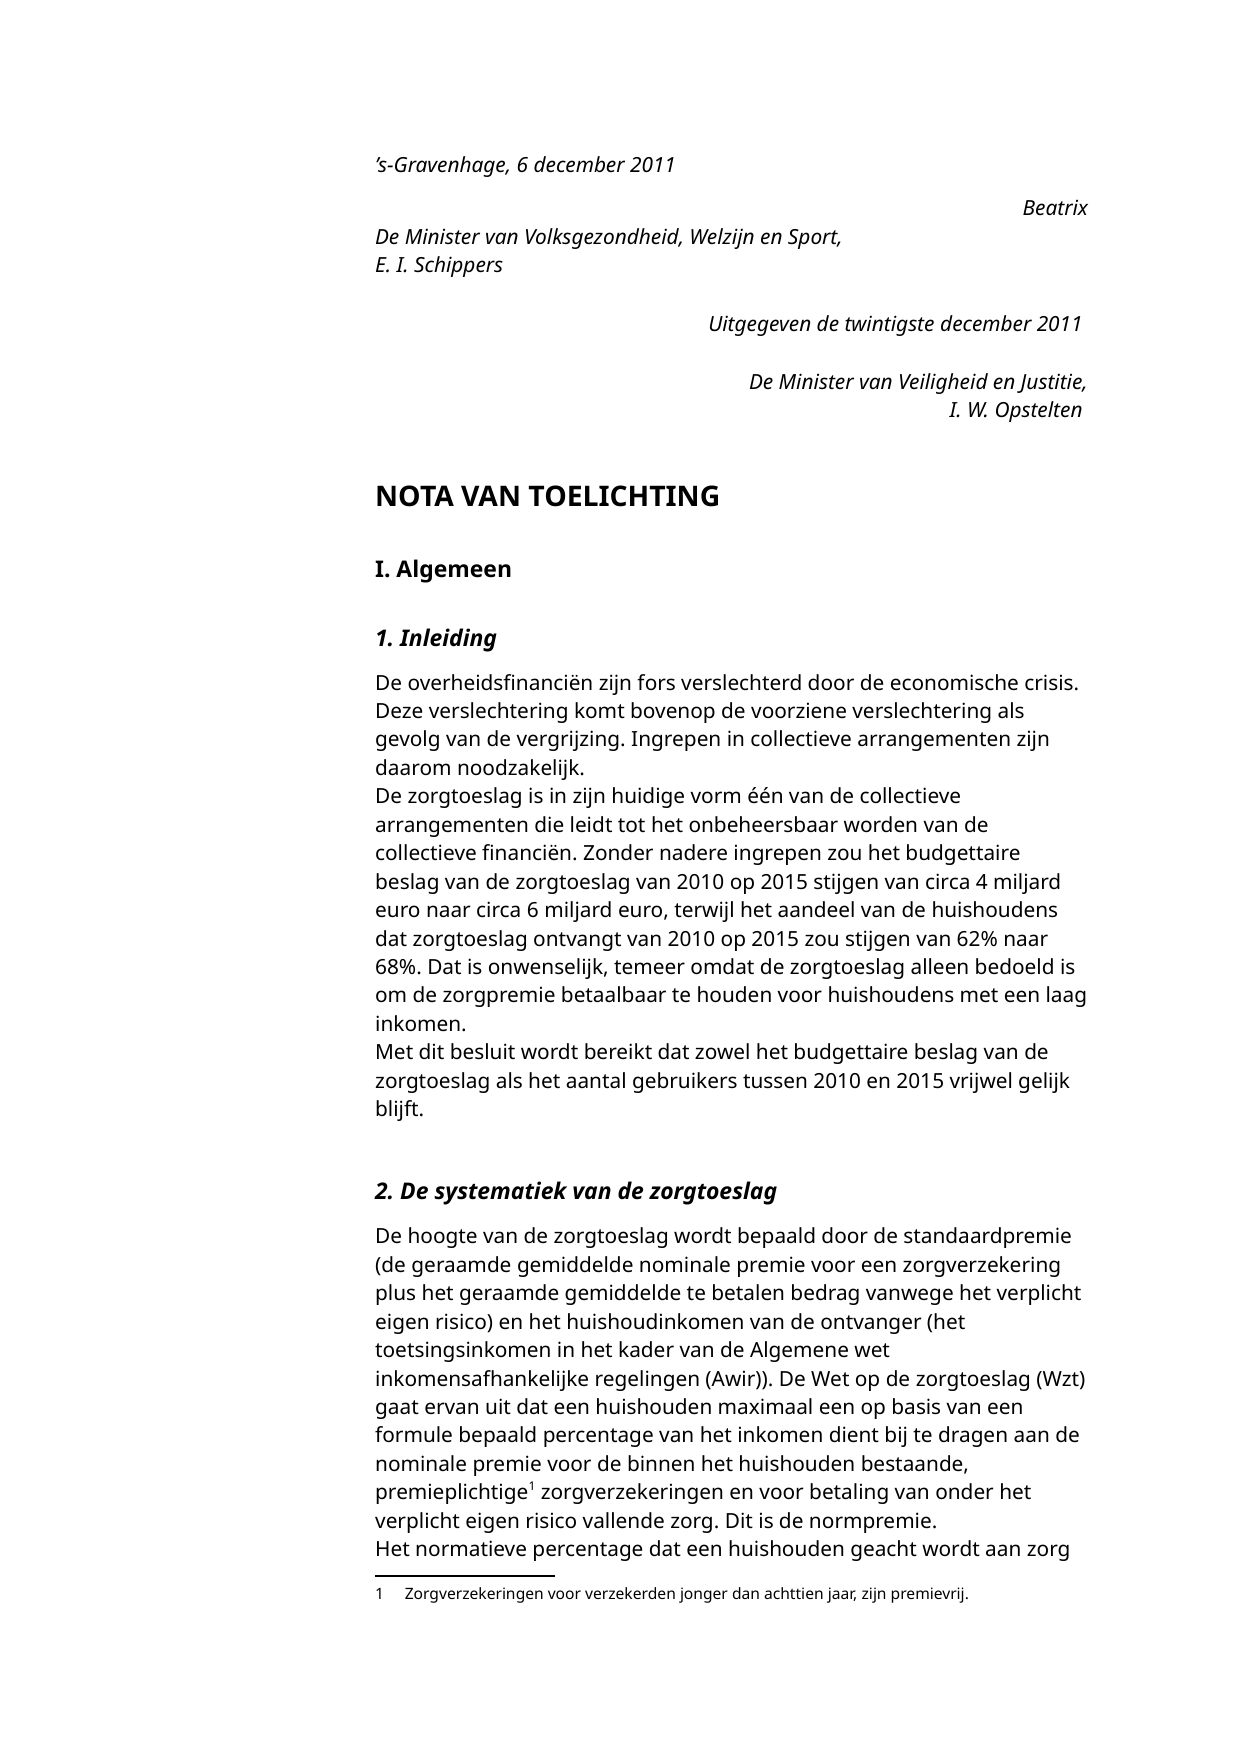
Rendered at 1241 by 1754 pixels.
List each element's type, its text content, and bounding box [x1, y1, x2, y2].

text I. W. Opstelten [375, 396, 1090, 424]
text ’s-Gravenhage, 6 december 2011 [375, 150, 1090, 178]
text Deze verslechtering komt bovenop de voorziene verslechtering als gevolg van de vergrijzing. Ingrepen in collectieve arrangementen zijn daarom noodzakelijk. [375, 696, 1090, 781]
text Uitgegeven de twintigste december 2011 [375, 309, 1090, 337]
subtitle NOTA VAN TOELICHTING [375, 477, 1090, 515]
subtitle 1. Inleiding [375, 621, 1090, 653]
text De overheidsfinanciën zijn fors verslechterd door de economische crisis. [375, 668, 1090, 696]
text Zorgverzekeringen voor verzekerden jonger dan achttien jaar, zijn premievrij. [375, 1547, 1090, 1604]
subtitle 2. De systematiek van de zorgtoeslag [375, 1175, 1090, 1206]
text Beatrix [375, 193, 1090, 222]
text De Minister van Veiligheid en Justitie, [375, 367, 1090, 396]
subtitle I. Algemeen [375, 553, 1090, 584]
text Met dit besluit wordt bereikt dat zowel het budgettaire beslag van de zorgtoeslag als het aantal gebruikers tussen 2010 en 2015 vrijwel gelijk blijft. [375, 1037, 1090, 1123]
text De zorgtoeslag is in zijn huidige vorm één van de collectieve arrangementen die leidt tot het onbeheersbaar worden van de collectieve financiën. Zonder nadere ingrepen zou het budgettaire beslag van de zorgtoeslag van 2010 op 2015 stijgen van circa 4 miljard euro naar circa 6 miljard euro, terwijl het aandeel van de huishoudens dat zorgtoeslag ontvangt van 2010 op 2015 zou stijgen van 62% naar 68%. Dat is onwenselijk, temeer omdat de zorgtoeslag alleen bedoeld is om de zorgpremie betaalbaar te houden voor huishoudens met een laag inkomen. [375, 781, 1090, 1037]
text De hoogte van de zorgtoeslag wordt bepaald door de standaardpremie (de geraamde gemiddelde nominale premie voor een zorgverzekering plus het geraamde gemiddelde te betalen bedrag vanwege het verplicht eigen risico) en het huishoudinkomen van de ontvanger (het toetsingsinkomen in het kader van de Algemene wet inkomensafhankelijke regelingen (Awir)). De Wet op de zorgtoeslag (Wzt) gaat ervan uit dat een huishouden maximaal een op basis van een formule bepaald percentage van het inkomen dient bij te dragen aan de nominale premie voor de binnen het huishouden bestaande, premieplichtige zorgverzekeringen en voor betaling van onder het verplicht eigen risico vallende zorg. Dit is de normpremie. [375, 1221, 1090, 1534]
text E. I. Schippers [375, 250, 1090, 279]
text De Minister van Volksgezondheid, Welzijn en Sport, [375, 222, 1090, 250]
